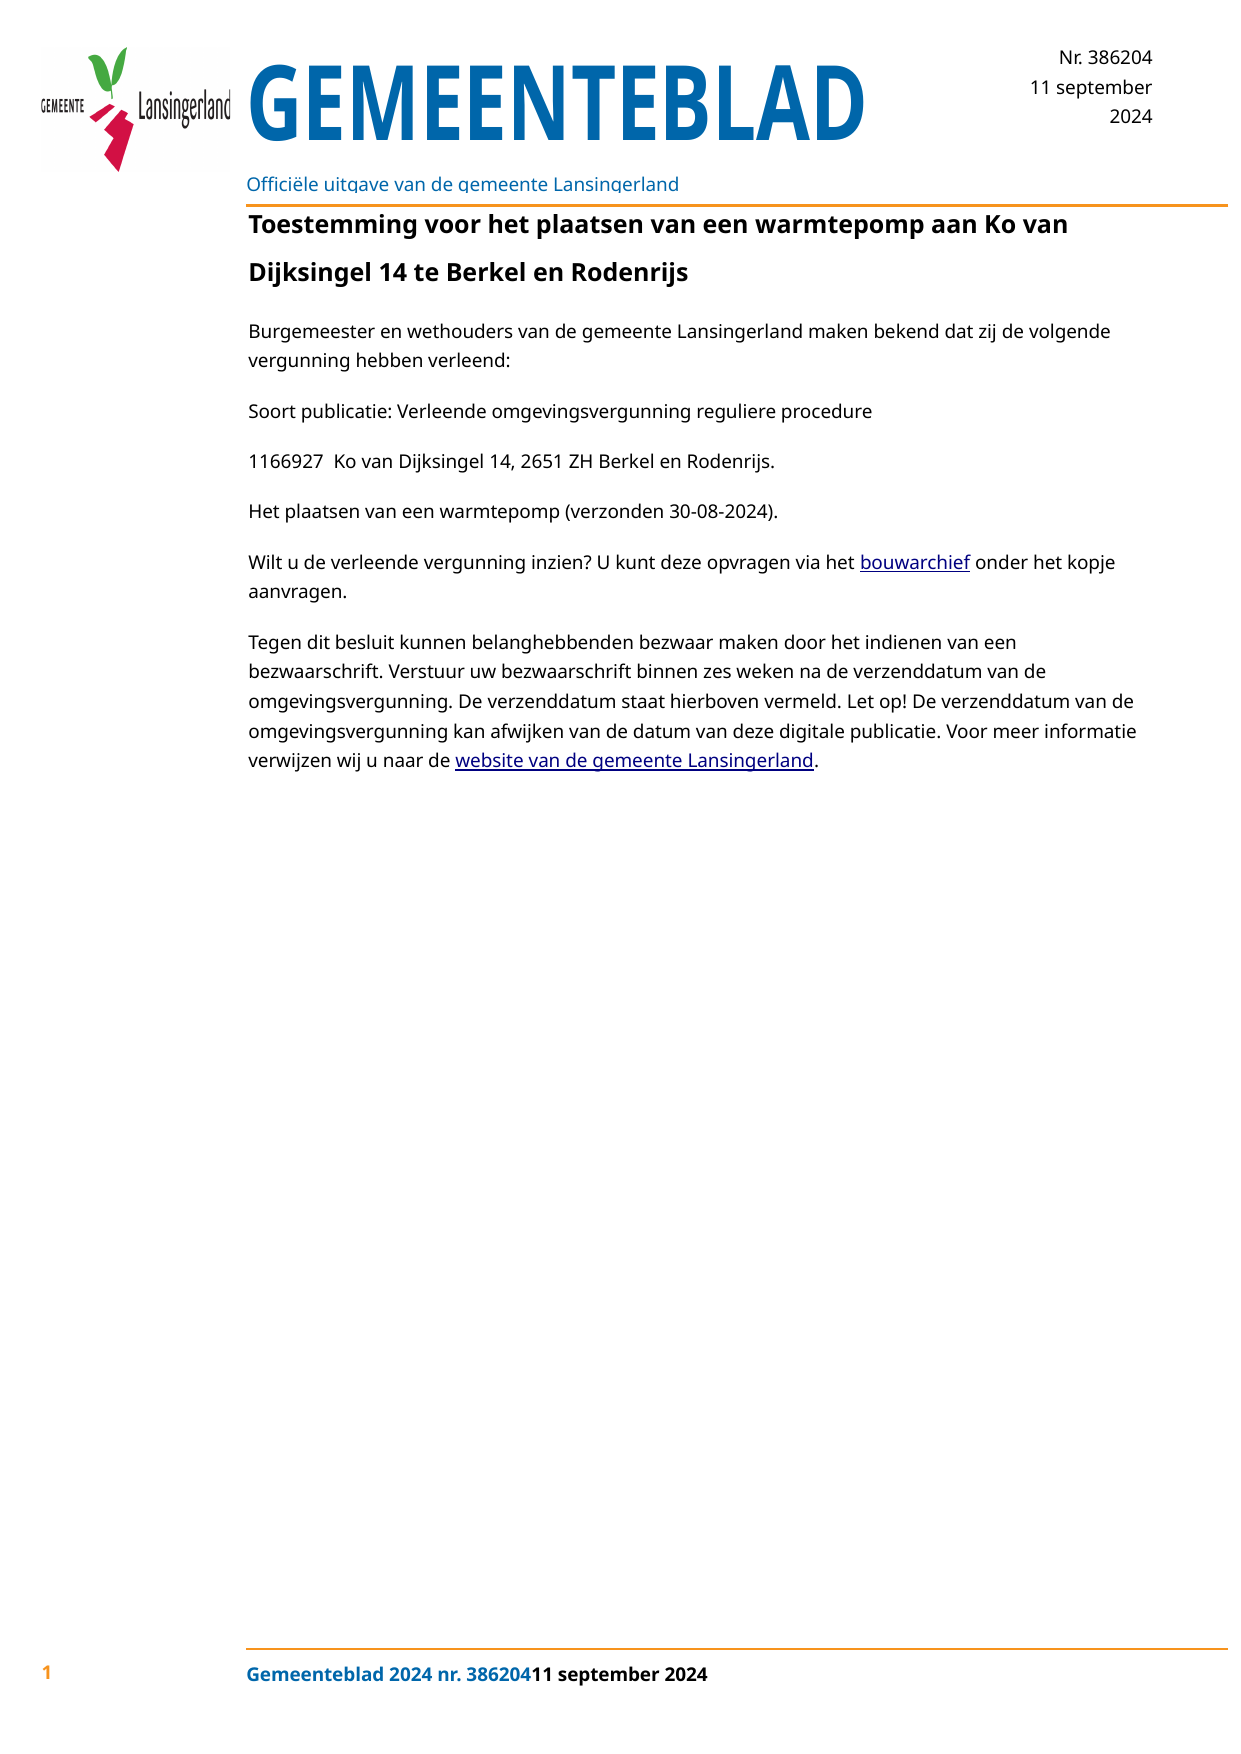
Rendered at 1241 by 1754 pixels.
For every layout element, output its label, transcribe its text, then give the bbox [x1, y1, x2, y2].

text Toestemming voor het plaatsen van een warmtepomp aan Ko van Dijksingel 14 te Berkel en Rodenrijs [248, 207, 1152, 288]
picture [41, 47, 231, 172]
text Het plaatsen van een warmtepomp (verzonden 30-08-2024). [248, 499, 1152, 524]
text 1166927 Ko van Dijksingel 14, 2651 ZH Berkel en Rodenrijs. [248, 448, 1152, 474]
text Burgemeester en wethouders van de gemeente Lansingerland maken bekend dat zij de volgende vergunning hebben verleend: [248, 318, 1152, 373]
text Soort publicatie: Verleende omgevingsvergunning reguliere procedure [248, 398, 1152, 424]
text Tegen dit besluit kunnen belanghebbenden bezwaar maken door het indienen van een bezwaarschrift. Verstuur uw bezwaarschrift binnen zes weken na de verzenddatum van de omgevingsvergunning. De verzenddatum staat hierboven vermeld. Let op! De verzenddatum van de omgevingsvergunning kan afwijken van de datum van deze digitale publicatie. Voor meer informatie verwijzen wij u naar de website van de gemeente Lansingerland. [248, 629, 1152, 773]
text Wilt u de verleende vergunning inzien? U kunt deze opvragen via het bouwarchief onder het kopje aanvragen. [248, 549, 1152, 604]
